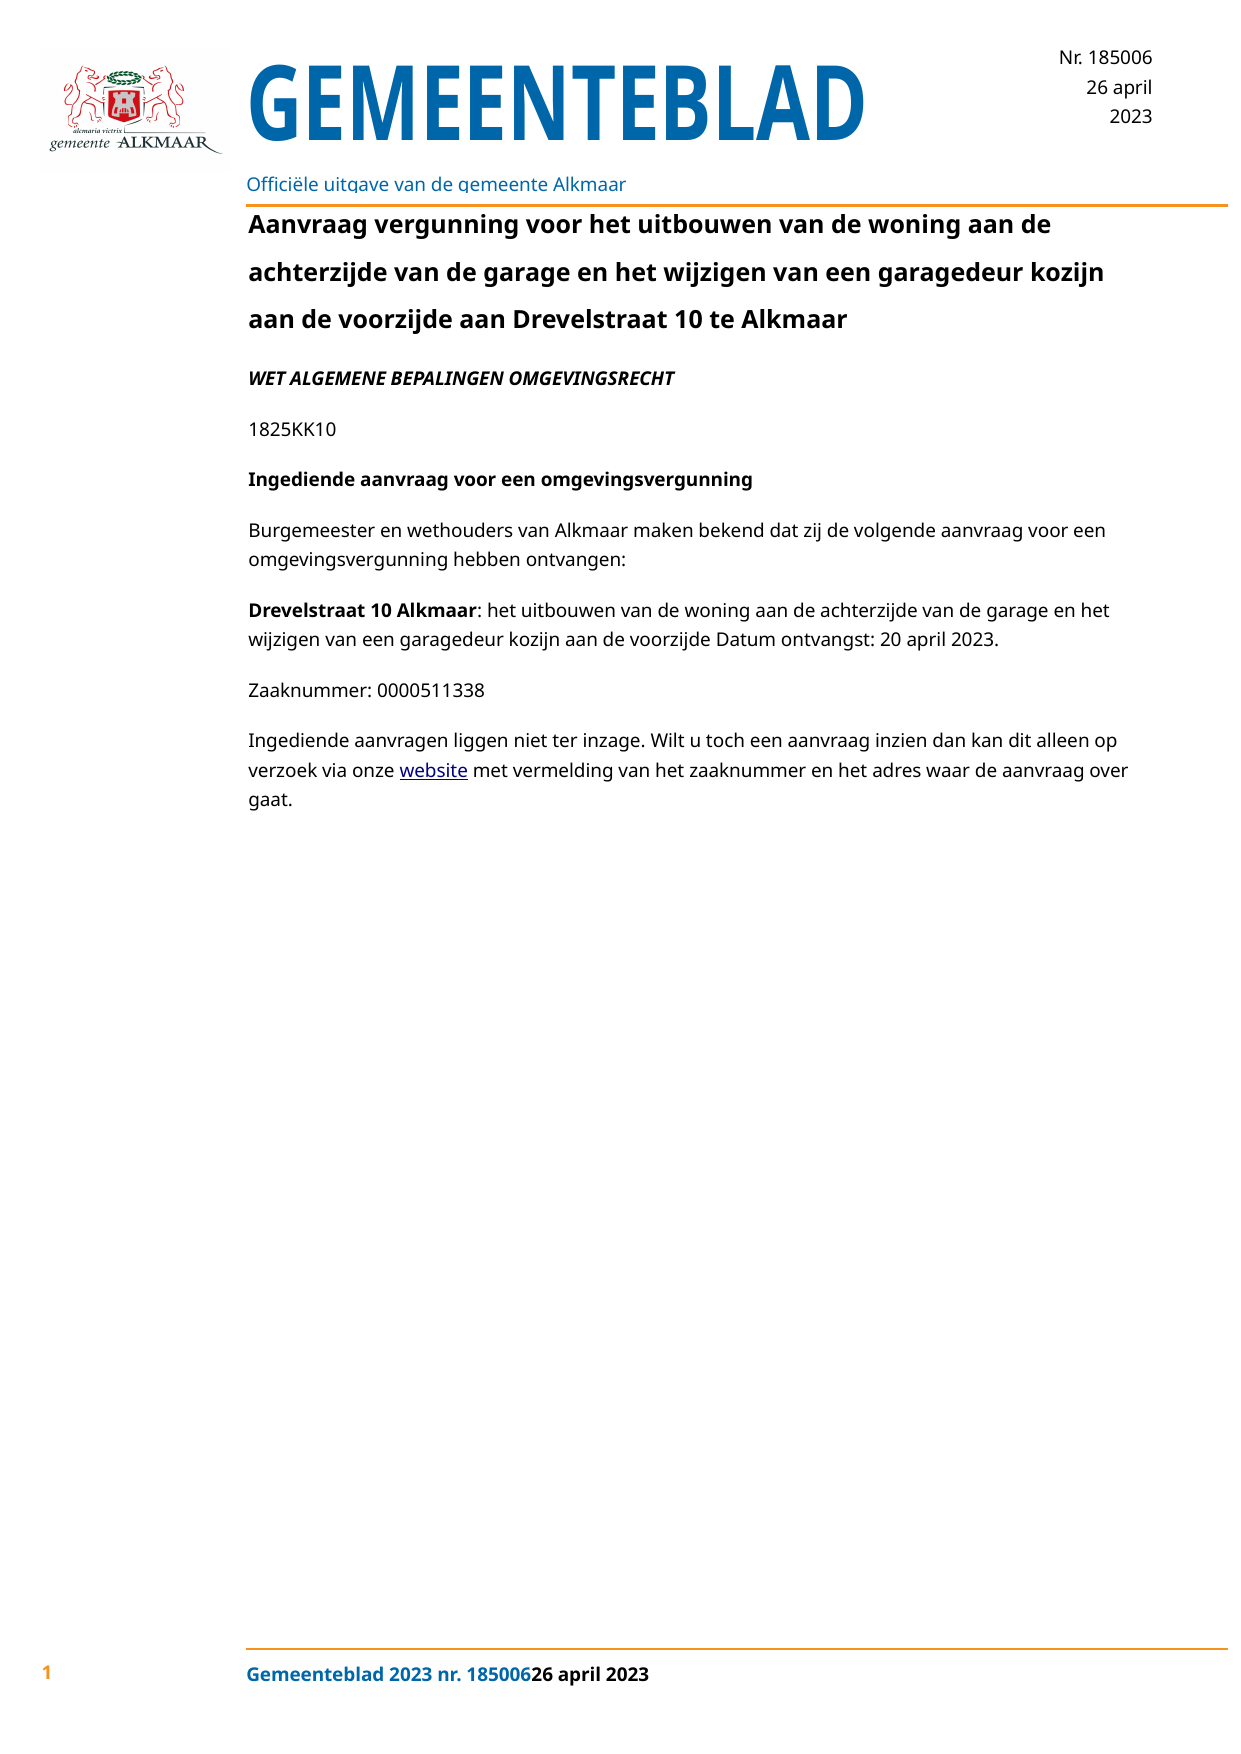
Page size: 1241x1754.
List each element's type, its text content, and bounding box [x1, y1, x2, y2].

text Drevelstraat 10 Alkmaar: het uitbouwen van de woning aan de achterzijde van de garage en het wijzigen van een garagedeur kozijn aan de voorzijde Datum ontvangst: 20 april 2023. [248, 597, 1152, 652]
text Burgemeester en wethouders van Alkmaar maken bekend dat zij de volgende aanvraag voor een omgevingsvergunning hebben ontvangen: [248, 517, 1152, 572]
text 1825KK10 [248, 416, 1152, 442]
picture [41, 47, 231, 172]
text Zaaknummer: 0000511338 [248, 677, 1152, 702]
text Aanvraag vergunning voor het uitbouwen van de woning aan de achterzijde van de garage en het wijzigen van een garagedeur kozijn aan de voorzijde aan Drevelstraat 10 te Alkmaar [248, 207, 1152, 336]
text Ingediende aanvragen liggen niet ter inzage. Wilt u toch een aanvraag inzien dan kan dit alleen op verzoek via onze website met vermelding van het zaaknummer en het adres waar de aanvraag over gaat. [248, 727, 1152, 812]
text Ingediende aanvraag voor een omgevingsvergunning [248, 466, 1152, 492]
text WET ALGEMENE BEPALINGEN OMGEVINGSRECHT [248, 366, 1152, 391]
